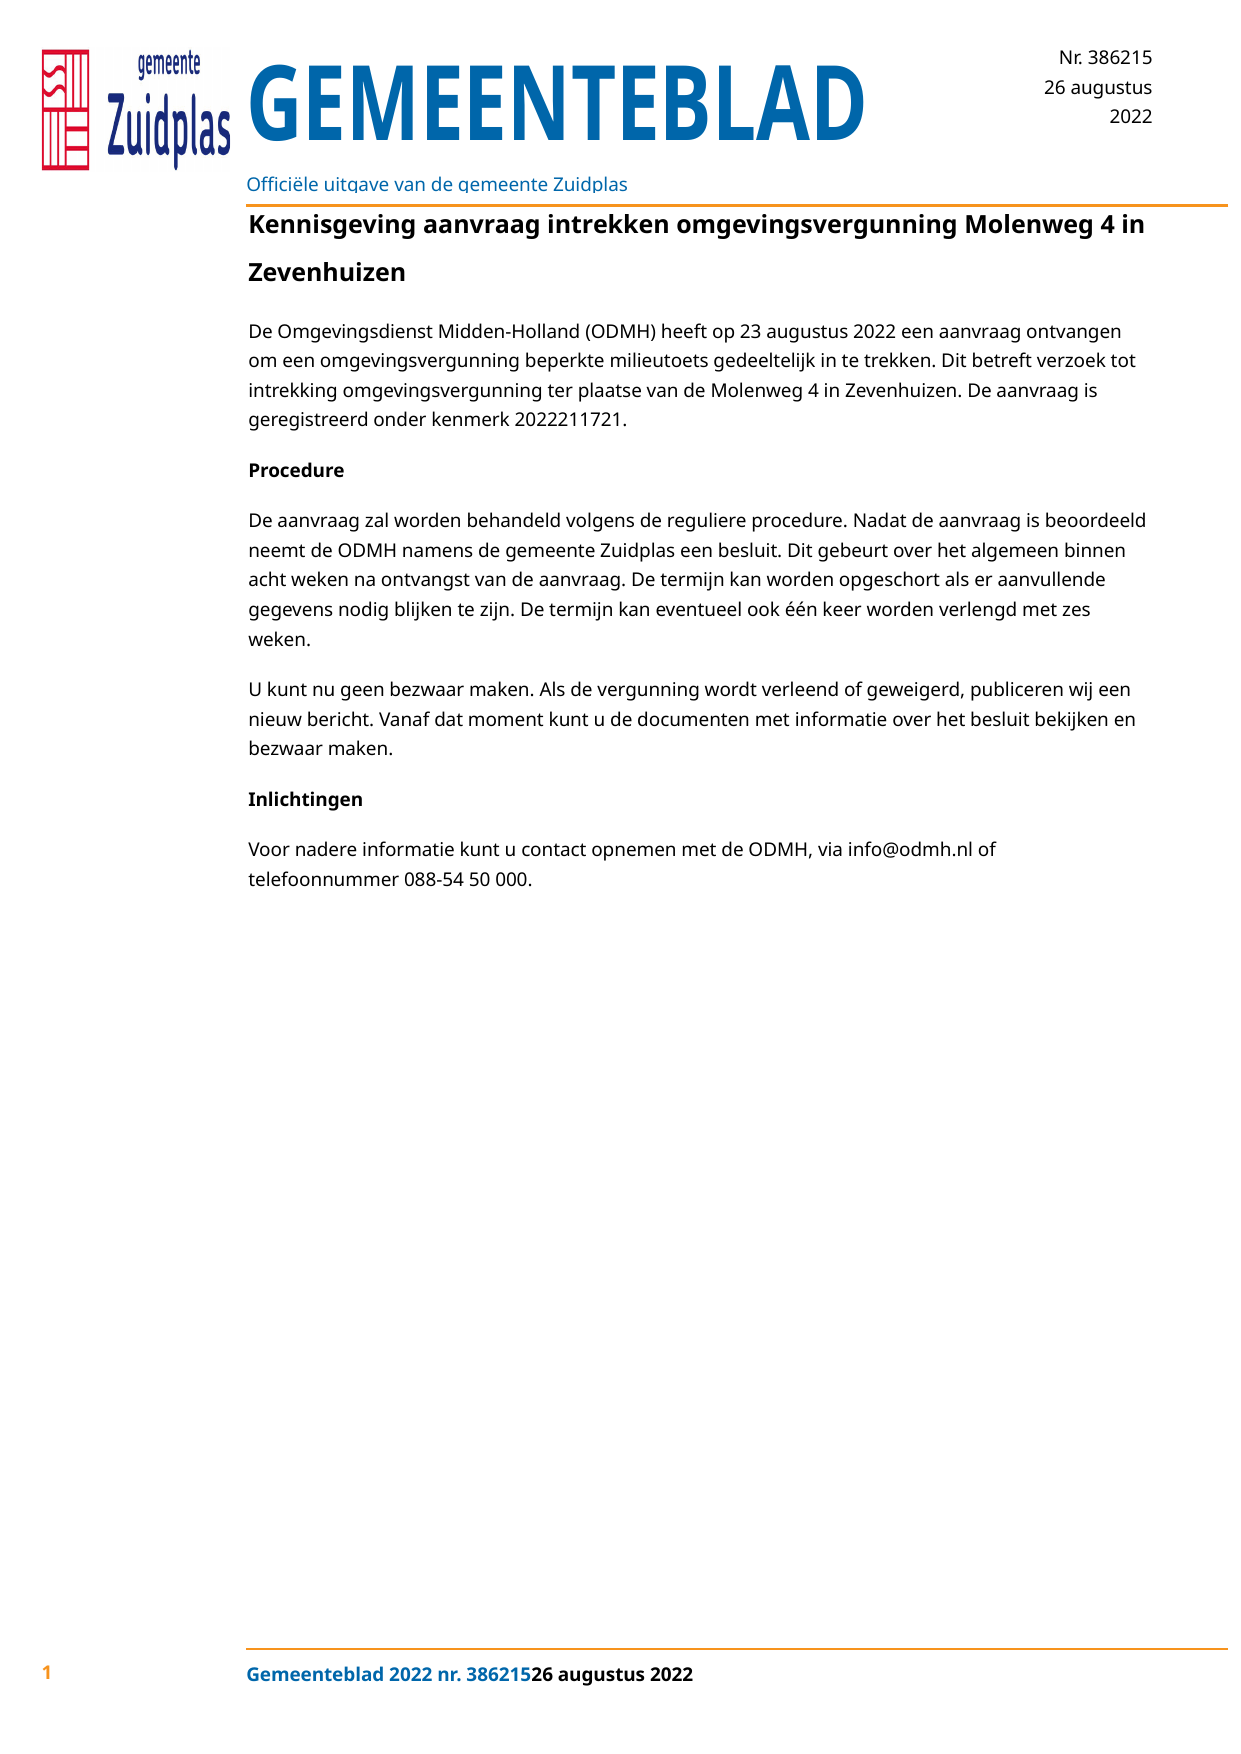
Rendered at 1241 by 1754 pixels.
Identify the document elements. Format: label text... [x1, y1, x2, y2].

text De aanvraag zal worden behandeld volgens de reguliere procedure. Nadat de aanvraag is beoordeeld neemt de ODMH namens de gemeente Zuidplas een besluit. Dit gebeurt over het algemeen binnen acht weken na ontvangst van de aanvraag. De termijn kan worden opgeschort als er aanvullende gegevens nodig blijken te zijn. De termijn kan eventueel ook één keer worden verlengd met zes weken. [248, 507, 1152, 652]
picture [41, 47, 231, 172]
text Kennisgeving aanvraag intrekken omgevingsvergunning Molenweg 4 in Zevenhuizen [248, 207, 1152, 288]
text Procedure [248, 457, 1152, 483]
text U kunt nu geen bezwaar maken. Als de vergunning wordt verleend of geweigerd, publiceren wij een nieuw bericht. Vanaf dat moment kunt u de documenten met informatie over het besluit bekijken en bezwaar maken. [248, 676, 1152, 761]
text Inlichtingen [248, 786, 1152, 812]
text Voor nadere informatie kunt u contact opnemen met de ODMH, via info@odmh.nl of telefoonnummer 088-54 50 000. [248, 836, 1152, 892]
text De Omgevingsdienst Midden-Holland (ODMH) heeft op 23 augustus 2022 een aanvraag ontvangen om een omgevingsvergunning beperkte milieutoets gedeeltelijk in te trekken. Dit betreft verzoek tot intrekking omgevingsvergunning ter plaatse van de Molenweg 4 in Zevenhuizen. De aanvraag is geregistreerd onder kenmerk 2022211721. [248, 318, 1152, 432]
